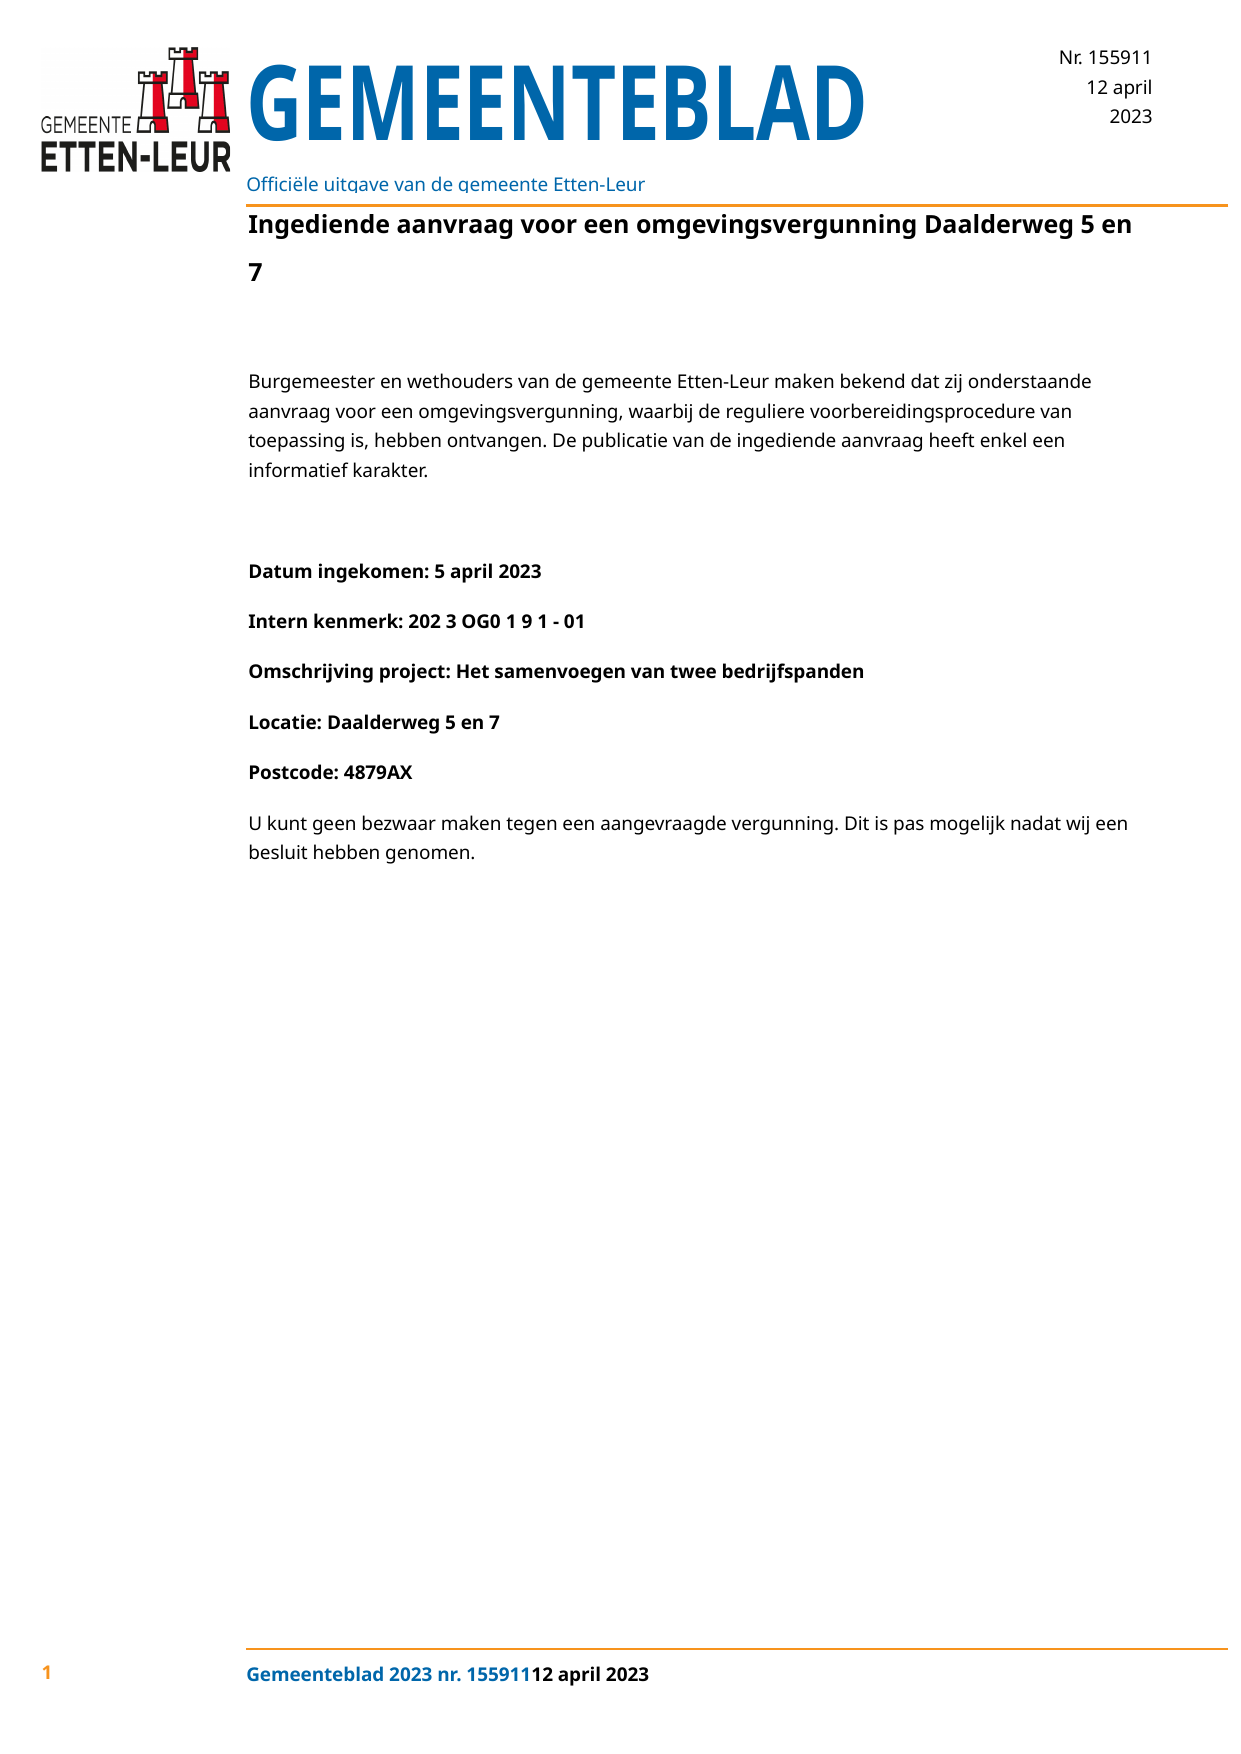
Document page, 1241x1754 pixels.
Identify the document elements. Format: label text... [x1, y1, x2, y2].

text Burgemeester en wethouders van de gemeente Etten-Leur maken bekend dat zij onderstaande aanvraag voor een omgevingsvergunning, waarbij de reguliere voorbereidingsprocedure van toepassing is, hebben ontvangen. De publicatie van de ingediende aanvraag heeft enkel een informatief karakter. [248, 368, 1152, 483]
text Datum ingekomen: 5 april 2023 [248, 558, 1152, 584]
text U kunt geen bezwaar maken tegen een aangevraagde vergunning. Dit is pas mogelijk nadat wij een besluit hebben genomen. [248, 810, 1152, 865]
text Postcode: 4879AX [248, 759, 1152, 785]
text Ingediende aanvraag voor een omgevingsvergunning Daalderweg 5 en 7 [248, 207, 1152, 288]
picture [41, 47, 231, 172]
text Intern kenmerk: 202 3 OG0 1 9 1 - 01 [248, 608, 1152, 634]
text Locatie: Daalderweg 5 en 7 [248, 709, 1152, 735]
text Omschrijving project: Het samenvoegen van twee bedrijfspanden [248, 659, 1152, 684]
